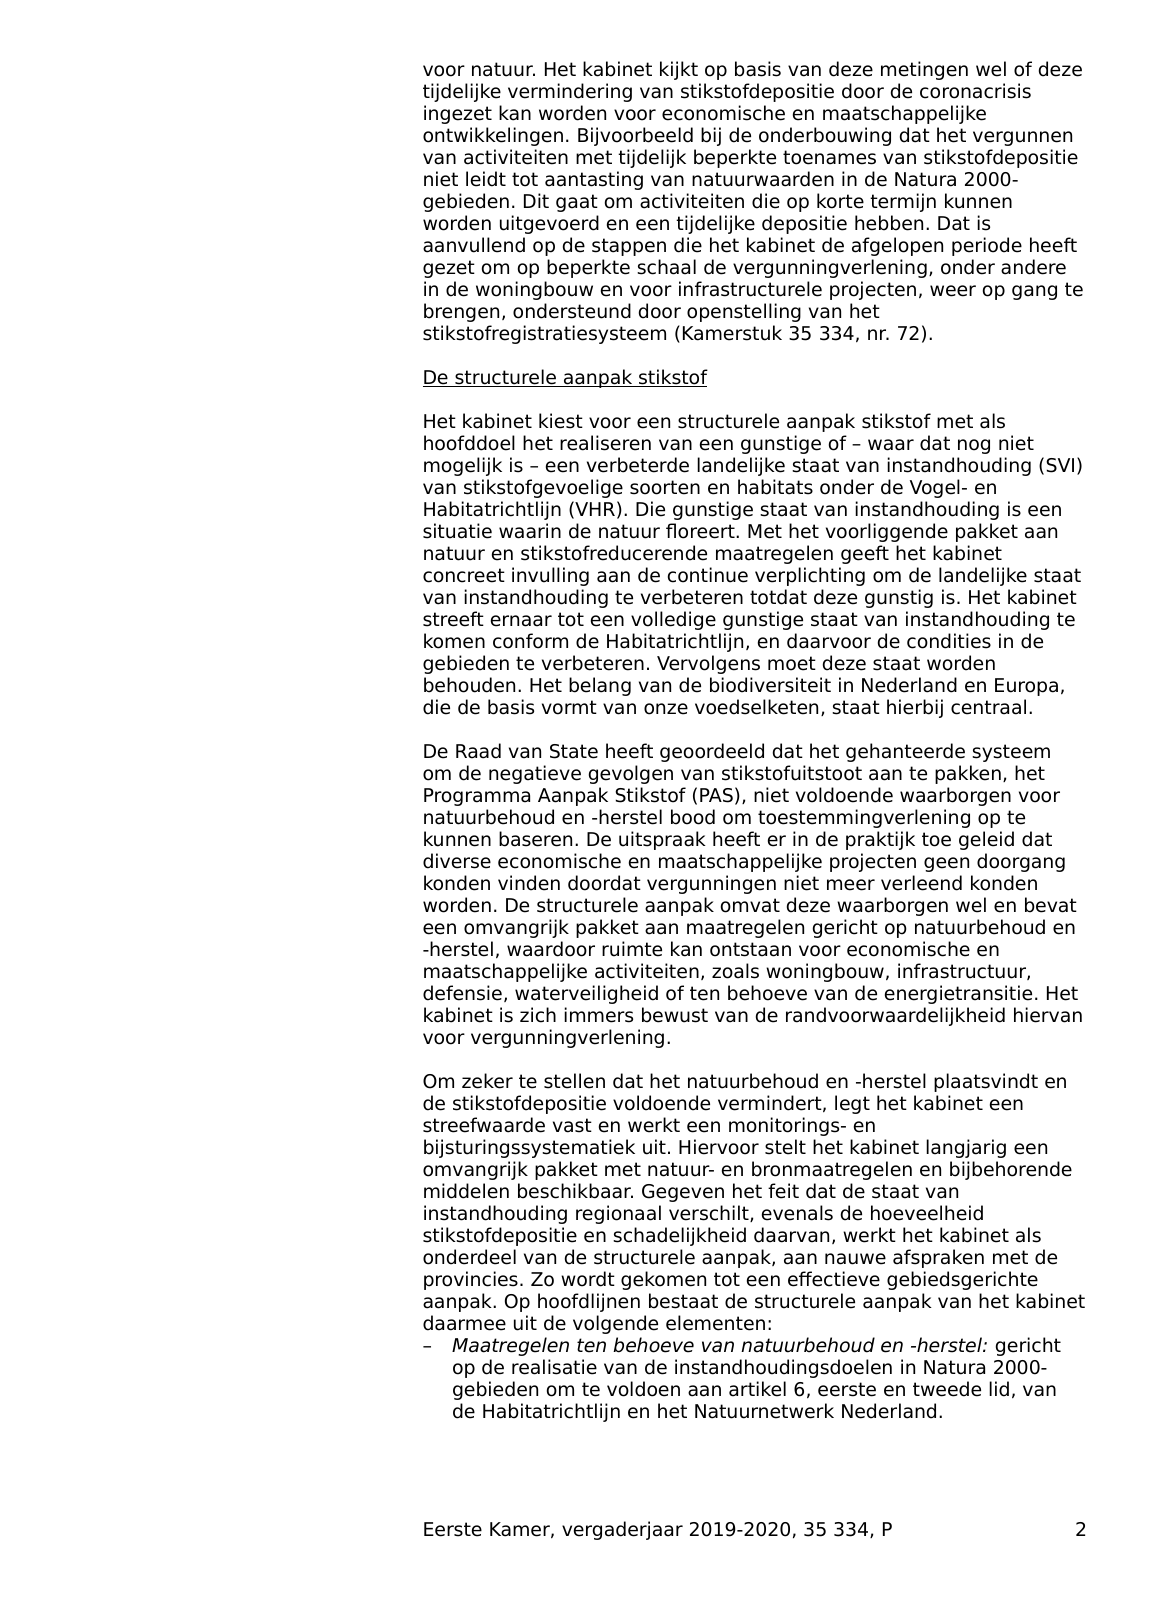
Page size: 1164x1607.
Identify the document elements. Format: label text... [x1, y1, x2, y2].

text voor natuur. Het kabinet kijkt op basis van deze metingen wel of deze tijdelijke vermindering van stikstofdepositie door de coronacrisis ingezet kan worden voor economische en maatschappelijke ontwikkelingen. Bijvoorbeeld bij de onderbouwing dat het vergunnen van activiteiten met tijdelijk beperkte toenames van stikstofdepositie niet leidt tot aantasting van natuurwaarden in de Natura 2000-gebieden. Dit gaat om activiteiten die op korte termijn kunnen worden uitgevoerd en een tijdelijke depositie hebben. Dat is aanvullend op de stappen die het kabinet de afgelopen periode heeft gezet om op beperkte schaal de vergunningverlening, onder andere in de woningbouw en voor infrastructurele projecten, weer op gang te brengen, ondersteund door openstelling van het stikstofregistratiesysteem (Kamerstuk 35 334, nr. 72). [422, 59, 1087, 345]
text Om zeker te stellen dat het natuurbehoud en -herstel plaatsvindt en de stikstofdepositie voldoende vermindert, legt het kabinet een streefwaarde vast en werkt een monitorings- en bijsturingssystematiek uit. Hiervoor stelt het kabinet langjarig een omvangrijk pakket met natuur- en bronmaatregelen en bijbehorende middelen beschikbaar. Gegeven het feit dat de staat van instandhouding regionaal verschilt, evenals de hoeveelheid stikstofdepositie en schadelijkheid daarvan, werkt het kabinet als onderdeel van de structurele aanpak, aan nauwe afspraken met de provincies. Zo wordt gekomen tot een effectieve gebiedsgerichte aanpak. Op hoofdlijnen bestaat de structurele aanpak van het kabinet daarmee uit de volgende elementen: [422, 1071, 1087, 1335]
text – Maatregelen ten behoeve van natuurbehoud en -herstel: gericht op de realisatie van de instandhoudingsdoelen in Natura 2000-gebieden om te voldoen aan artikel 6, eerste en tweede lid, van de Habitatrichtlijn en het Natuurnetwerk Nederland. [422, 1335, 1087, 1423]
text Het kabinet kiest voor een structurele aanpak stikstof met als hoofddoel het realiseren van een gunstige of – waar dat nog niet mogelijk is – een verbeterde landelijke staat van instandhouding (SVI) van stikstofgevoelige soorten en habitats onder de Vogel- en Habitatrichtlijn (VHR). Die gunstige staat van instandhouding is een situatie waarin de natuur floreert. Met het voorliggende pakket aan natuur en stikstofreducerende maatregelen geeft het kabinet concreet invulling aan de continue verplichting om de landelijke staat van instandhouding te verbeteren totdat deze gunstig is. Het kabinet streeft ernaar tot een volledige gunstige staat van instandhouding te komen conform de Habitatrichtlijn, en daarvoor de condities in de gebieden te verbeteren. Vervolgens moet deze staat worden behouden. Het belang van de biodiversiteit in Nederland en Europa, die de basis vormt van onze voedselketen, staat hierbij centraal. [422, 411, 1087, 719]
text De Raad van State heeft geoordeeld dat het gehanteerde systeem om de negatieve gevolgen van stikstofuitstoot aan te pakken, het Programma Aanpak Stikstof (PAS), niet voldoende waarborgen voor natuurbehoud en -herstel bood om toestemmingverlening op te kunnen baseren. De uitspraak heeft er in de praktijk toe geleid dat diverse economische en maatschappelijke projecten geen doorgang konden vinden doordat vergunningen niet meer verleend konden worden. De structurele aanpak omvat deze waarborgen wel en bevat een omvangrijk pakket aan maatregelen gericht op natuurbehoud en -herstel, waardoor ruimte kan ontstaan voor economische en maatschappelijke activiteiten, zoals woningbouw, infrastructuur, defensie, waterveiligheid of ten behoeve van de energietransitie. Het kabinet is zich immers bewust van de randvoorwaardelijkheid hiervan voor vergunningverlening. [422, 741, 1087, 1049]
subtitle De structurele aanpak stikstof [422, 367, 1087, 389]
